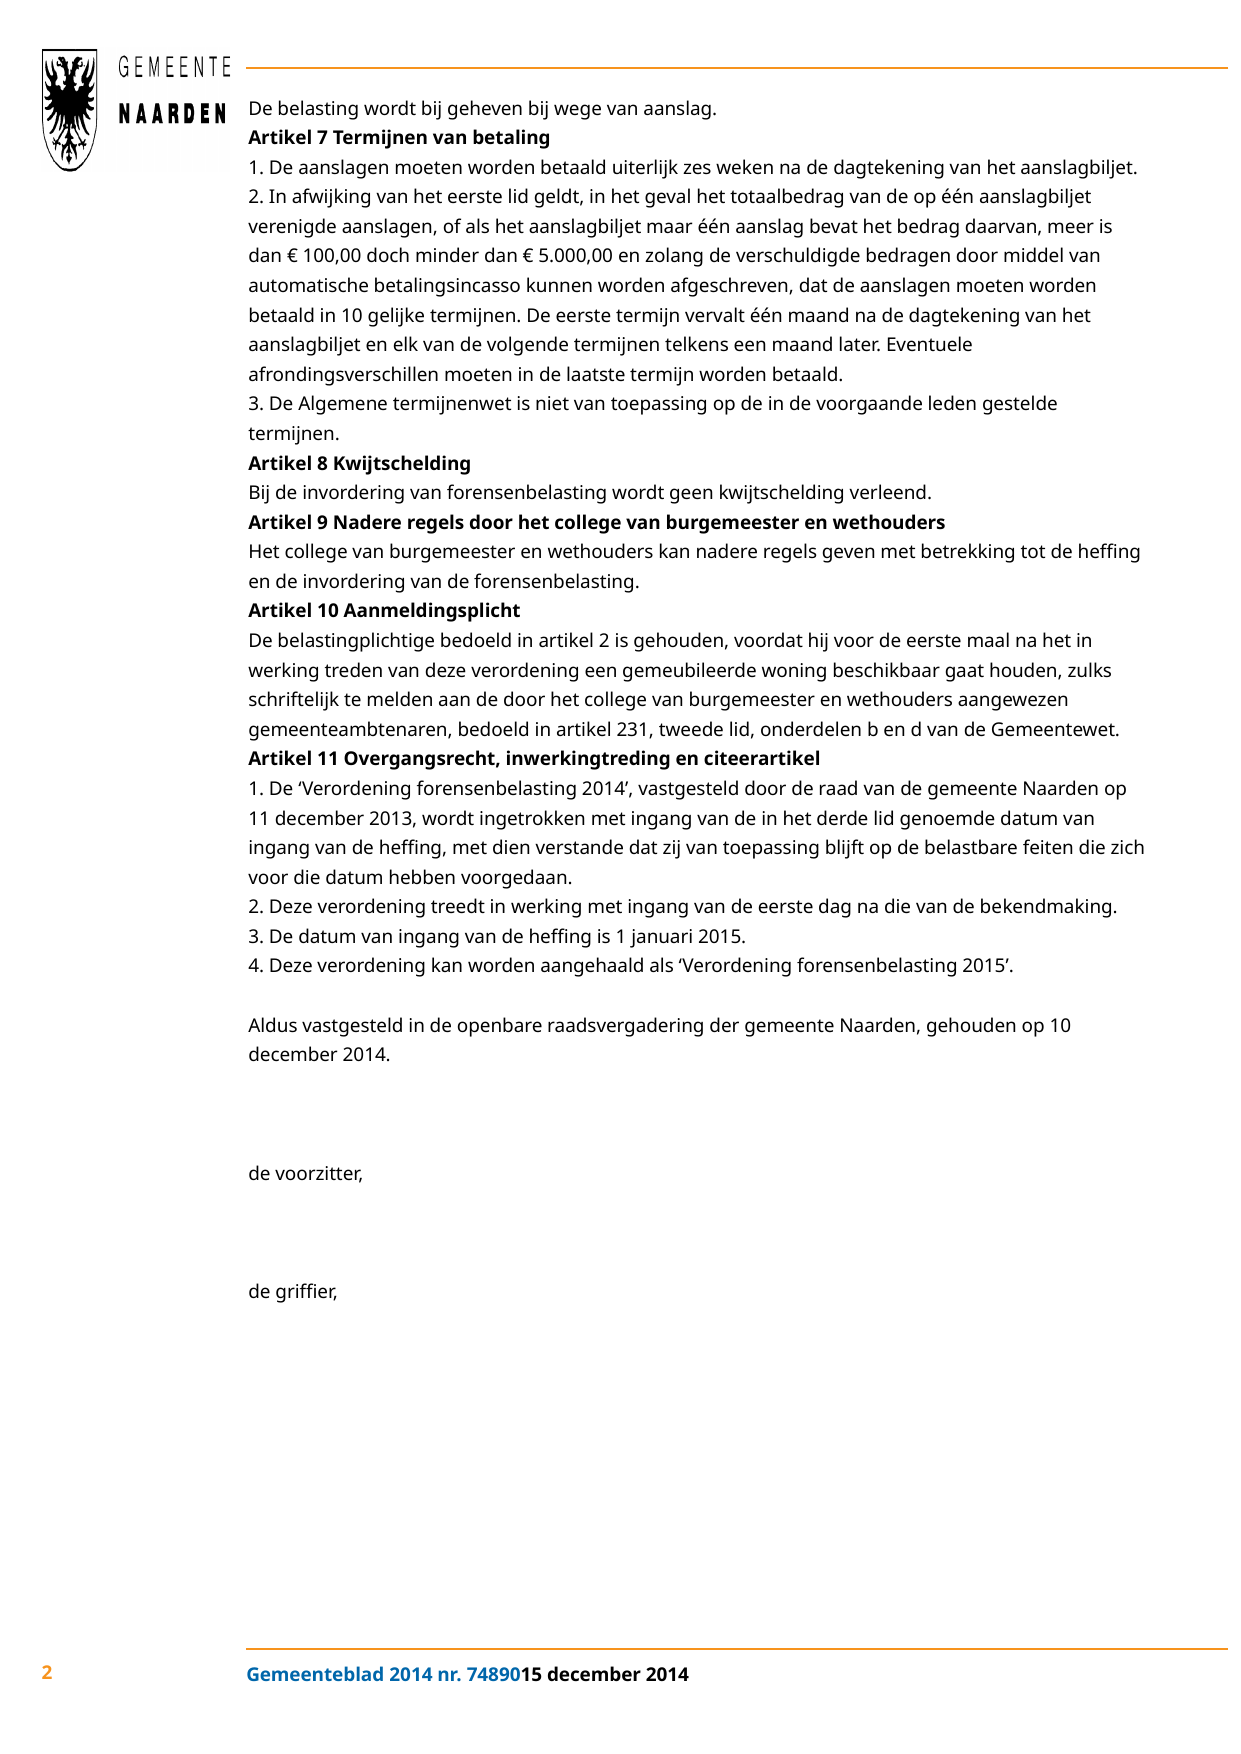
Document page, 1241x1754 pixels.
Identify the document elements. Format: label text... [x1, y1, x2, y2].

text 2. In afwijking van het eerste lid geldt, in het geval het totaalbedrag van de op één aanslagbiljet verenigde aanslagen, of als het aanslagbiljet maar één aanslag bevat het bedrag daarvan, meer is dan € 100,00 doch minder dan € 5.000,00 en zolang de verschuldigde bedragen door middel van automatische betalingsincasso kunnen worden afgeschreven, dat de aanslagen moeten worden betaald in 10 gelijke termijnen. De eerste termijn vervalt één maand na de dagtekening van het aanslagbiljet en elk van de volgende termijnen telkens een maand later. Eventuele afrondingsverschillen moeten in de laatste termijn worden betaald. [248, 183, 1152, 387]
text De belastingplichtige bedoeld in artikel 2 is gehouden, voordat hij voor de eerste maal na het in werking treden van deze verordening een gemeubileerde woning beschikbaar gaat houden, zulks schriftelijk te melden aan de door het college van burgemeester en wethouders aangewezen gemeenteambtenaren, bedoeld in artikel 231, tweede lid, onderdelen b en d van de Gemeentewet. [248, 627, 1152, 742]
text 3. De datum van ingang van de heffing is 1 januari 2015. [248, 923, 1152, 949]
text 1. De aanslagen moeten worden betaald uiterlijk zes weken na de dagtekening van het aanslagbiljet. [248, 154, 1152, 180]
text 4. Deze verordening kan worden aangehaald als ‘Verordening forensenbelasting 2015’. [248, 953, 1152, 978]
text Artikel 7 Termijnen van betaling [248, 124, 1152, 150]
text 3. De Algemene termijnenwet is niet van toepassing op de in de voorgaande leden gestelde termijnen. [248, 391, 1152, 446]
text Aldus vastgesteld in de openbare raadsvergadering der gemeente Naarden, gehouden op 10 december 2014. [248, 1012, 1152, 1067]
text Het college van burgemeester en wethouders kan nadere regels geven met betrekking tot de heffing en de invordering van de forensenbelasting. [248, 538, 1152, 594]
text de voorzitter, [248, 1160, 1152, 1186]
text Bij de invordering van forensenbelasting wordt geen kwijtschelding verleend. [248, 479, 1152, 505]
text de griffier, [248, 1278, 1152, 1304]
text Artikel 10 Aanmeldingsplicht [248, 598, 1152, 623]
text 2. Deze verordening treedt in werking met ingang van de eerste dag na die van de be­kendmaking. [248, 893, 1152, 919]
text Artikel 8 Kwijtschelding [248, 450, 1152, 476]
text Artikel 9 Nadere regels door het college van burgemeester en wethouders [248, 509, 1152, 535]
text Artikel 11 Overgangsrecht, inwerkingtreding en citeerartikel [248, 746, 1152, 771]
text De belasting wordt bij geheven bij wege van aanslag. [248, 95, 1152, 121]
picture [41, 47, 231, 172]
text 1. De ‘Verordening forensenbelasting 2014’, vastgesteld door de raad van de gemeente Naarden op 11 december 2013, wordt ingetrokken met ingang van de in het derde lid genoemde datum van ingang van de heffing, met dien verstande dat zij van toepassing blijft op de belastbare feiten die zich voor die datum hebben voorgedaan. [248, 775, 1152, 890]
